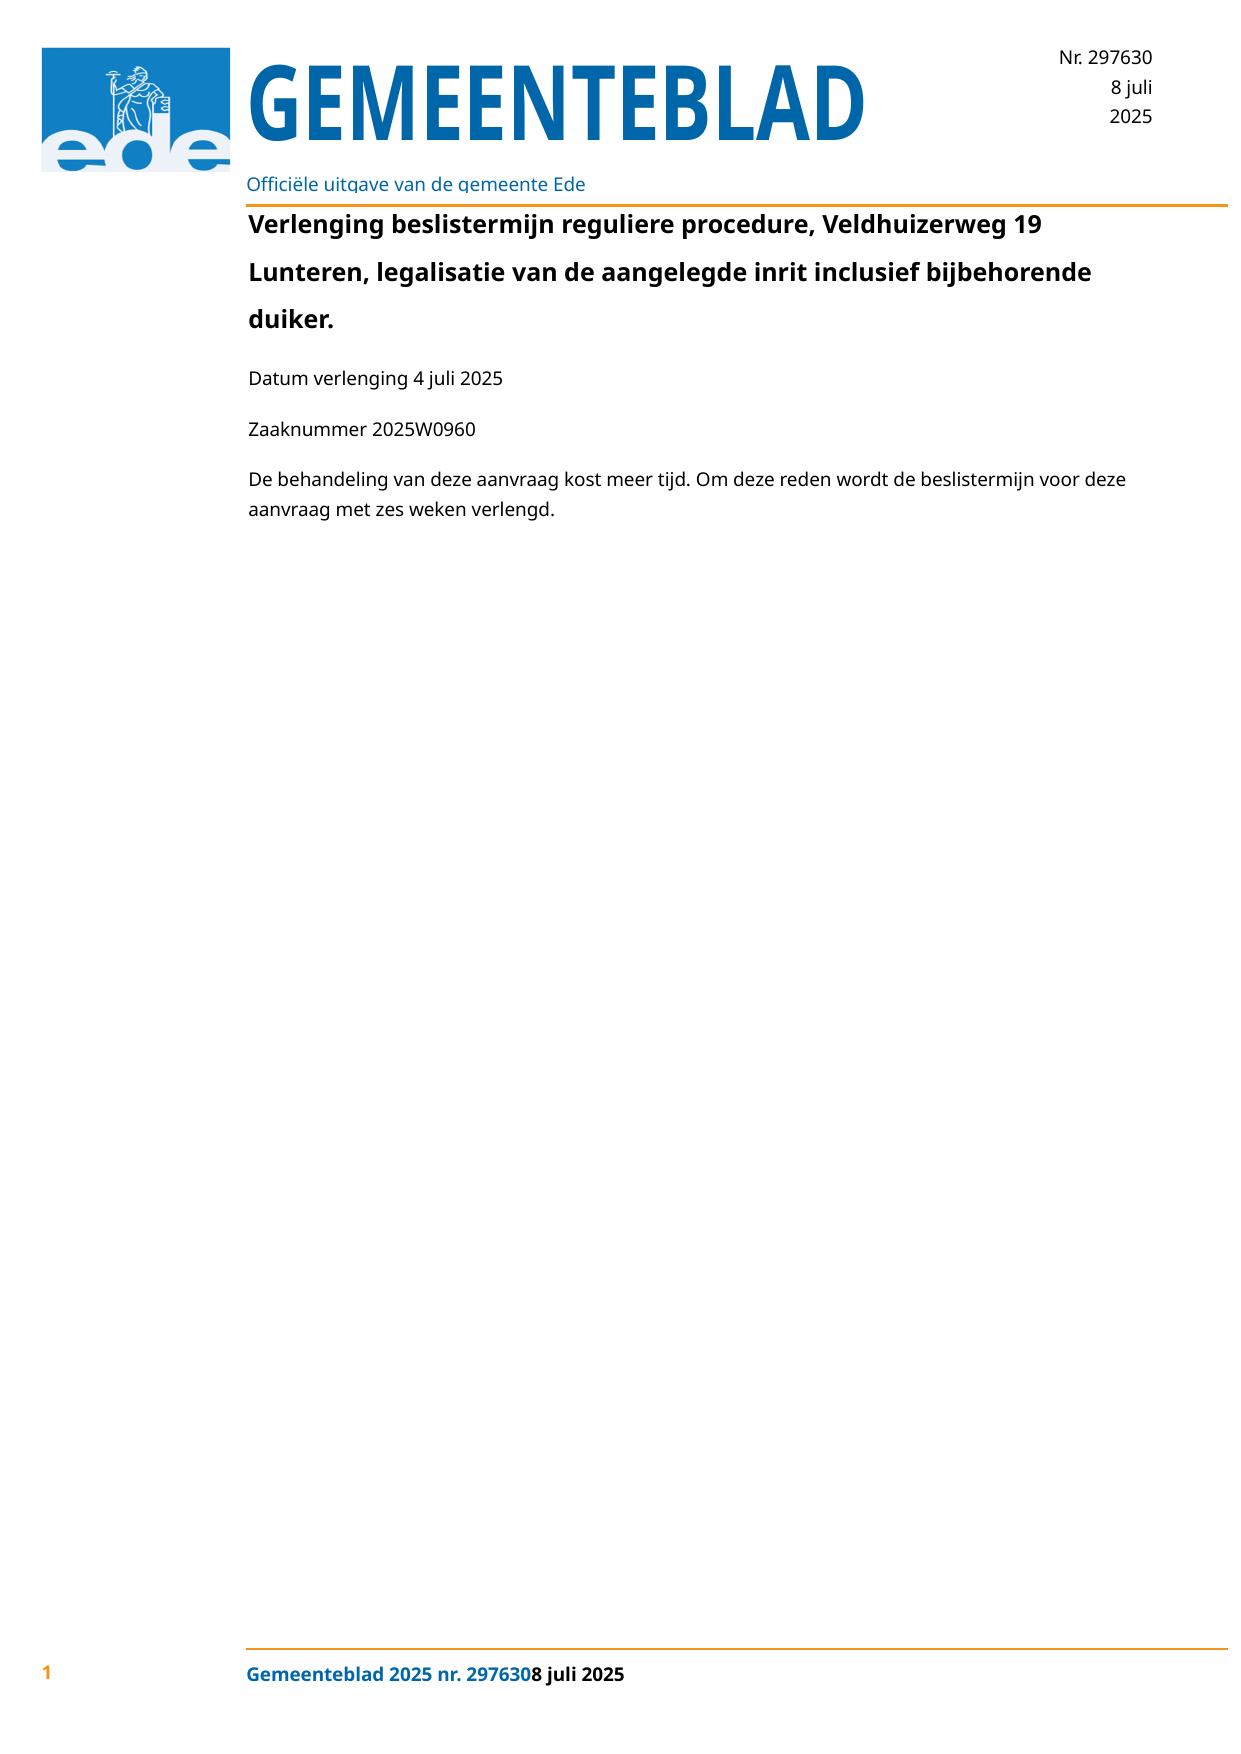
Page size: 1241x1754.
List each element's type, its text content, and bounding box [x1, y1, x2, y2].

text De behandeling van deze aanvraag kost meer tijd. Om deze reden wordt de beslistermijn voor deze aanvraag met zes weken verlengd. [248, 466, 1152, 522]
text Zaaknummer 2025W0960 [248, 416, 1152, 442]
picture [41, 47, 231, 172]
text Datum verlenging 4 juli 2025 [248, 366, 1152, 391]
text Verlenging beslistermijn reguliere procedure, Veldhuizerweg 19 Lunteren, legalisatie van de aangelegde inrit inclusief bijbehorende duiker. [248, 207, 1152, 336]
